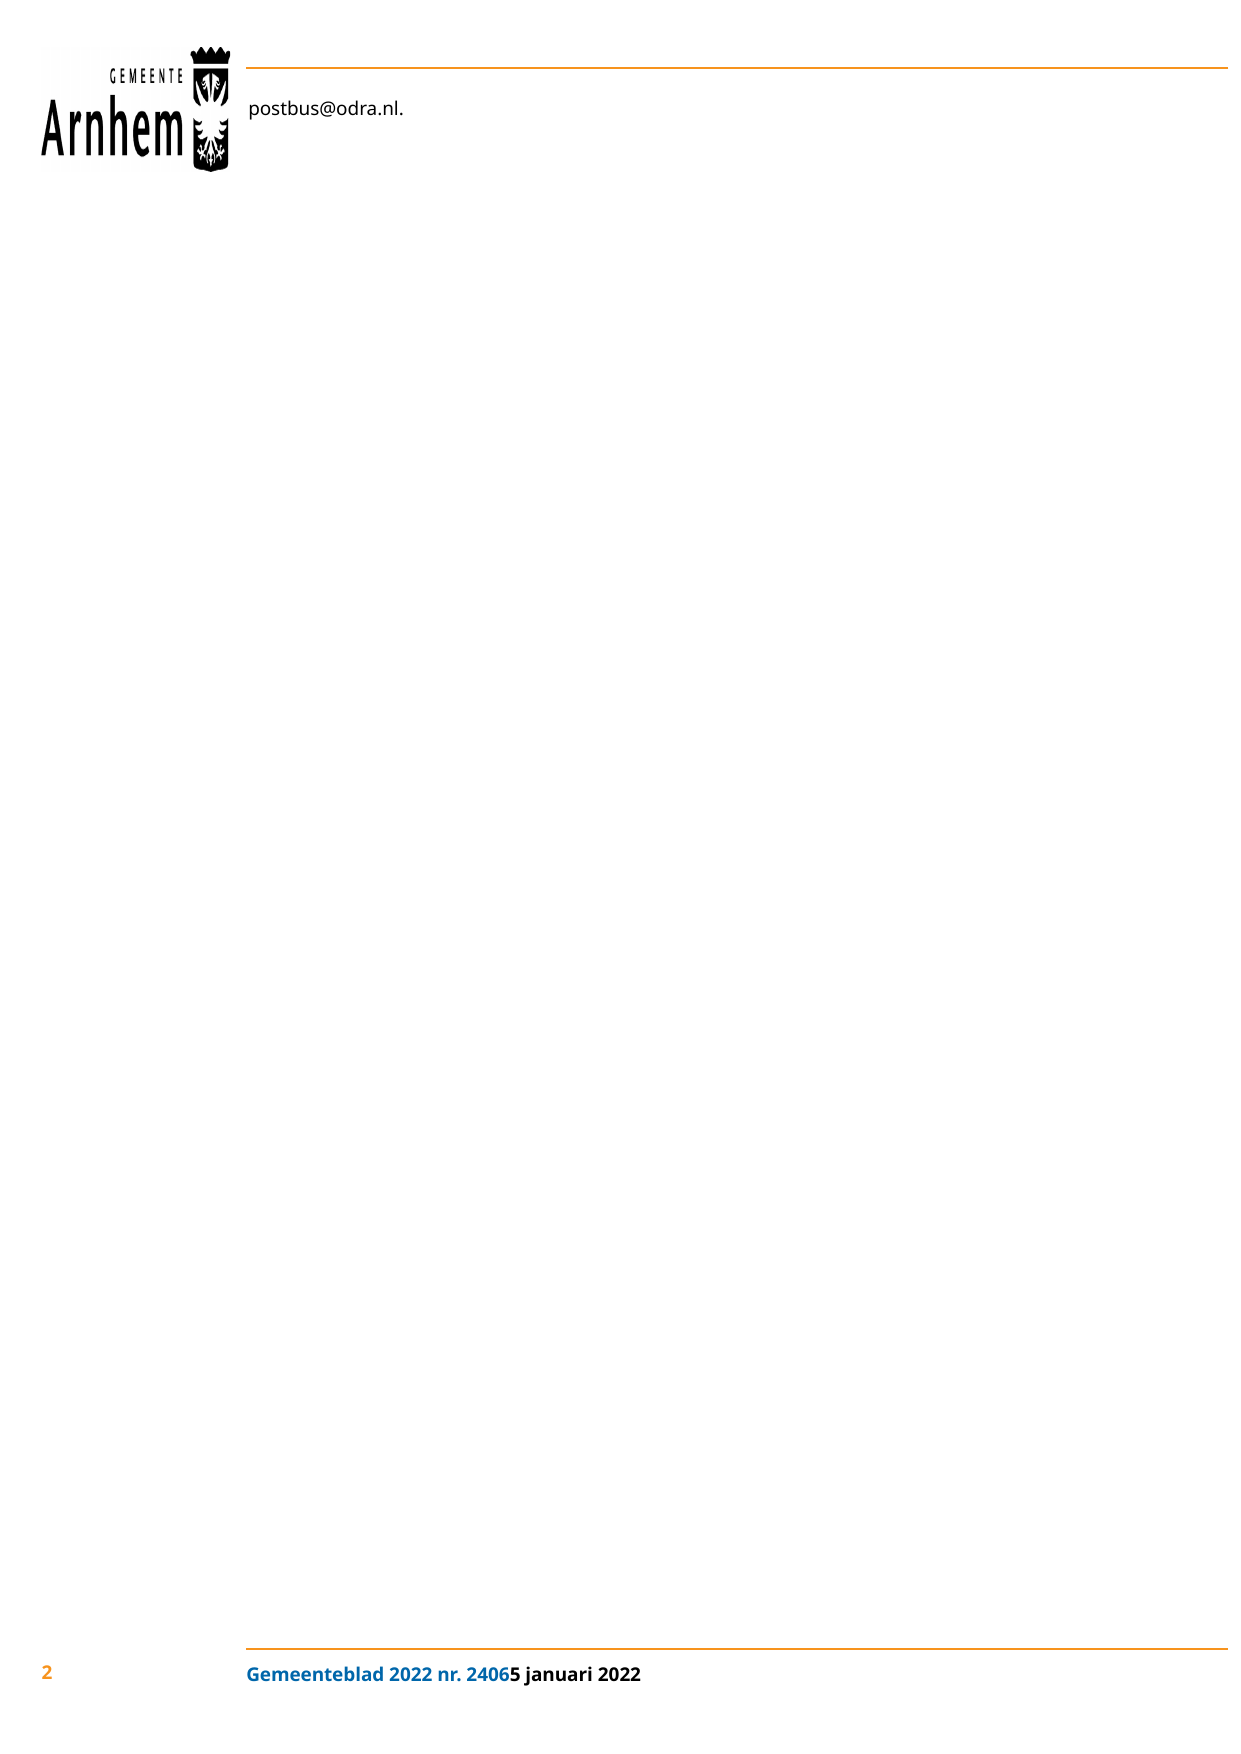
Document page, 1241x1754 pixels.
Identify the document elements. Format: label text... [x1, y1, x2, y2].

text postbus@odra.nl. [248, 95, 1152, 121]
picture [41, 47, 231, 172]
